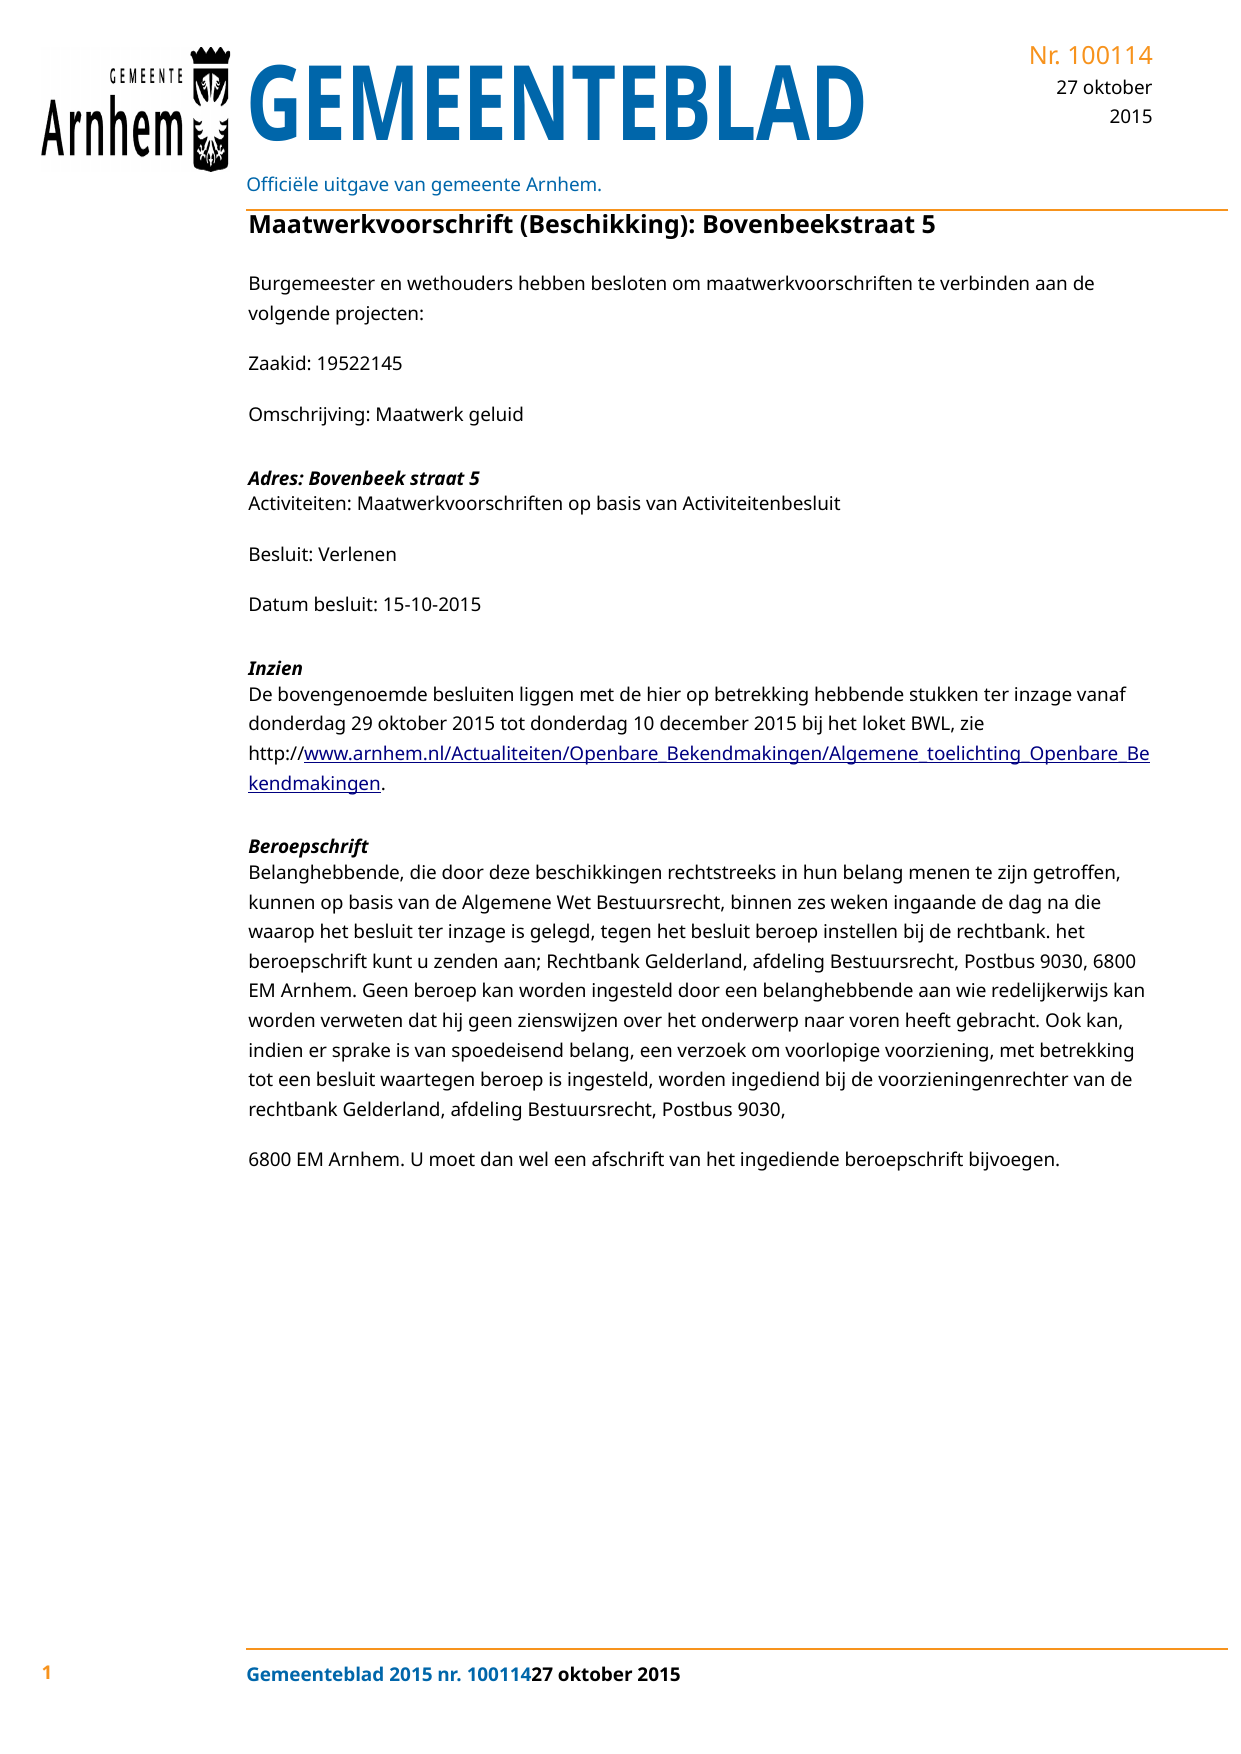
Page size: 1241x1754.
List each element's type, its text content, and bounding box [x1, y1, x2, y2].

text Belanghebbende, die door deze beschikkingen rechtstreeks in hun belang menen te zijn getroffen, kunnen op basis van de Algemene Wet Bestuursrecht, binnen zes weken ingaande de dag na die waarop het besluit ter inzage is gelegd, tegen het besluit beroep instellen bij de rechtbank. het beroepschrift kunt u zenden aan; Rechtbank Gelderland, afdeling Bestuursrecht, Postbus 9030, 6800 EM Arnhem. Geen beroep kan worden ingesteld door een belanghebbende aan wie redelijkerwijs kan worden verweten dat hij geen zienswijzen over het onderwerp naar voren heeft gebracht. Ook kan, indien er sprake is van spoedeisend belang, een verzoek om voorlopige voorziening, met betrekking tot een besluit waartegen beroep is ingesteld, worden ingediend bij de voorzieningenrechter van de rechtbank Gelderland, afdeling Bestuursrecht, Postbus 9030, [248, 859, 1152, 1122]
text Zaakid: 19522145 [248, 350, 1152, 376]
text 6800 EM Arnhem. U moet dan wel een afschrift van het ingediende beroepschrift bijvoegen. [248, 1146, 1152, 1172]
text De bovengenoemde besluiten liggen met de hier op betrekking hebbende stukken ter inzage vanaf donderdag 29 oktober 2015 tot donderdag 10 december 2015 bij het loket BWL, zie http://www.arnhem.nl/Actualiteiten/Openbare_Bekendmakingen/Algemene_toelichting_Openbare_Bekendmakingen. [248, 681, 1152, 795]
text Datum besluit: 15-10-2015 [248, 591, 1152, 617]
picture [41, 47, 231, 172]
text Maatwerkvoorschrift (Beschikking): Bovenbeekstraat 5 [248, 211, 1152, 241]
text Omschrijving: Maatwerk geluid [248, 401, 1152, 426]
text Burgemeester en wethouders hebben besloten om maatwerkvoorschriften te verbinden aan de volgende projecten: [248, 270, 1152, 326]
text Inzien [248, 655, 1152, 681]
text Besluit: Verlenen [248, 541, 1152, 567]
text Activiteiten: Maatwerkvoorschriften op basis van Activiteitenbesluit [248, 490, 1152, 516]
text Adres: Bovenbeek straat 5 [248, 465, 1152, 490]
text Beroepschrift [248, 834, 1152, 859]
